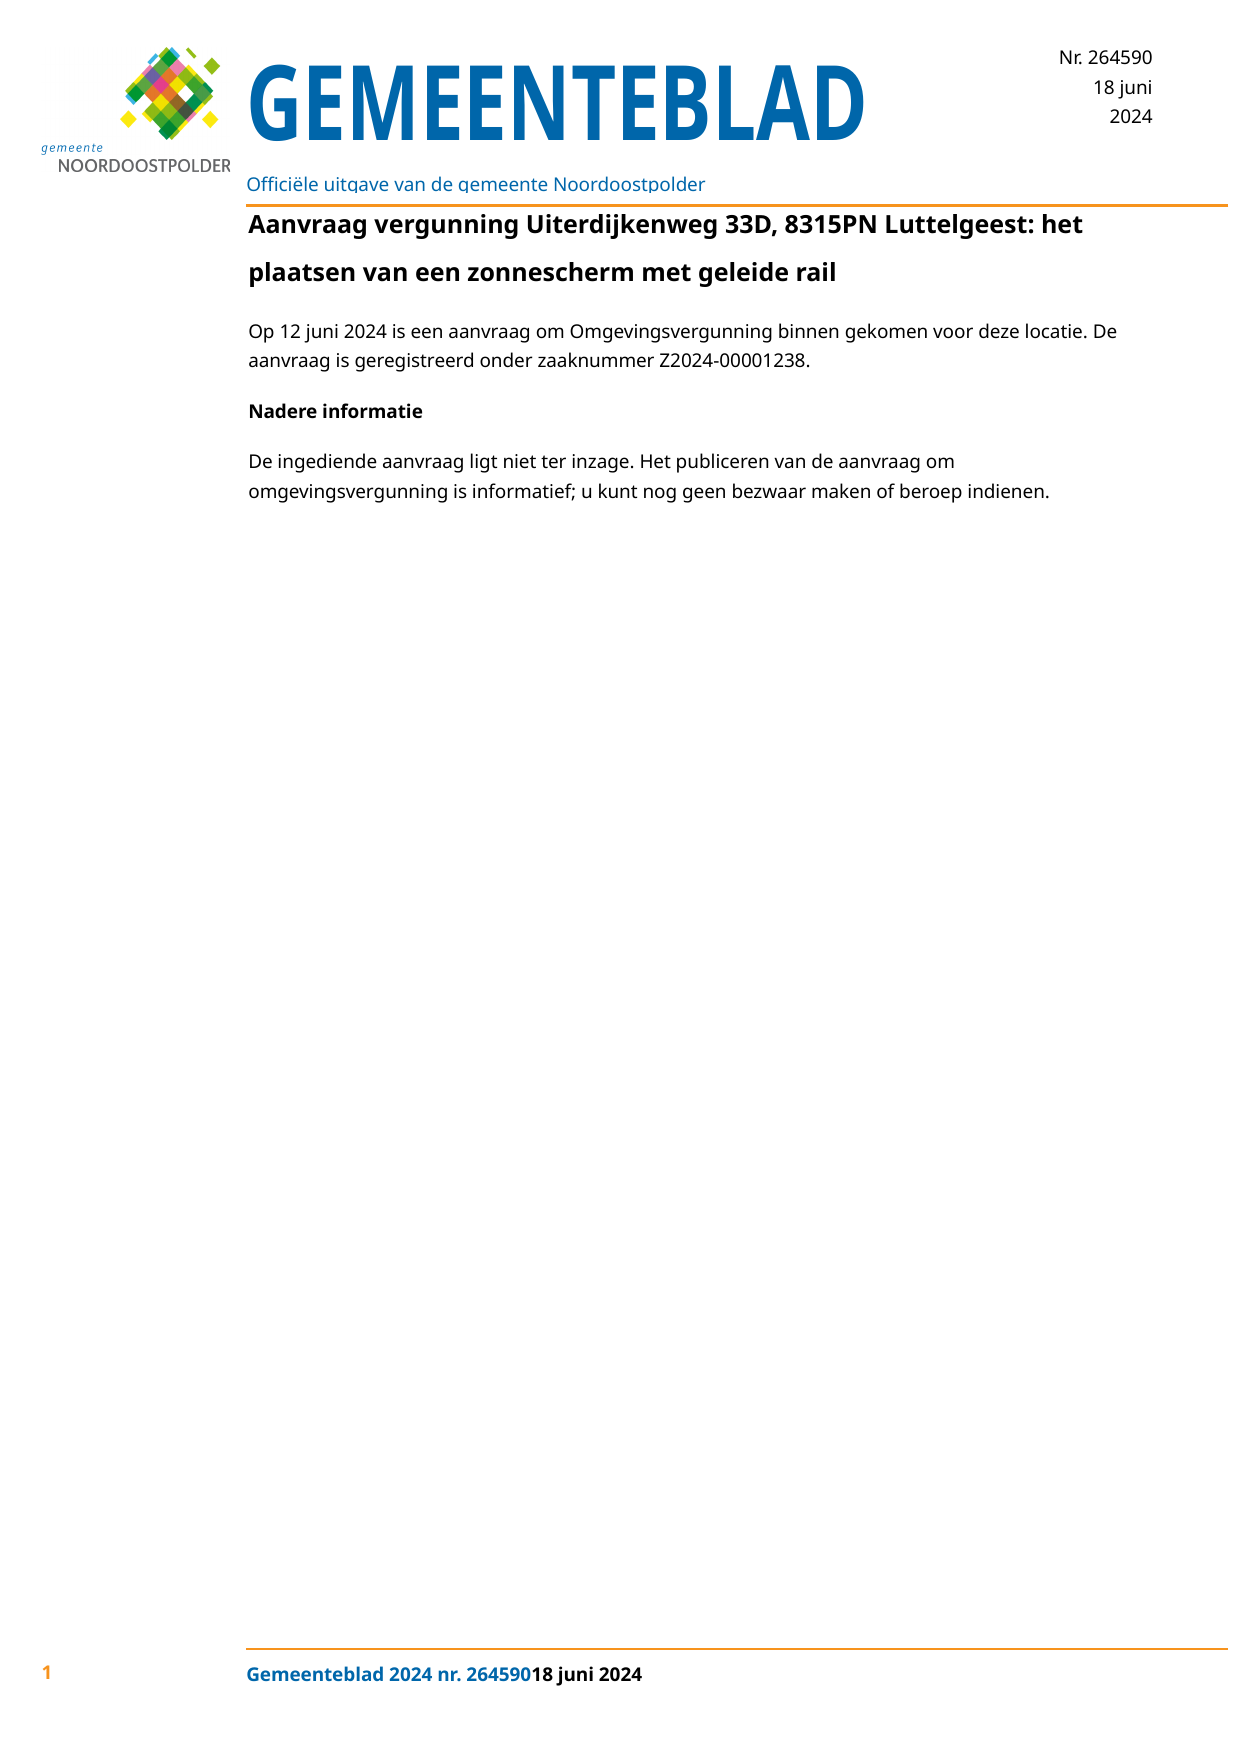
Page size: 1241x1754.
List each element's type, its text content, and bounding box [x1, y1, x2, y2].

text Aanvraag vergunning Uiterdijkenweg 33D, 8315PN Luttelgeest: het plaatsen van een zonnescherm met geleide rail [248, 207, 1152, 288]
text De ingediende aanvraag ligt niet ter inzage. Het publiceren van de aanvraag om omgevingsvergunning is informatief; u kunt nog geen bezwaar maken of beroep indienen. [248, 448, 1152, 504]
picture [41, 47, 231, 172]
text Op 12 juni 2024 is een aanvraag om Omgevingsvergunning binnen gekomen voor deze locatie. De aanvraag is geregistreerd onder zaaknummer Z2024-00001238. [248, 318, 1152, 373]
text Nadere informatie [248, 398, 1152, 424]
